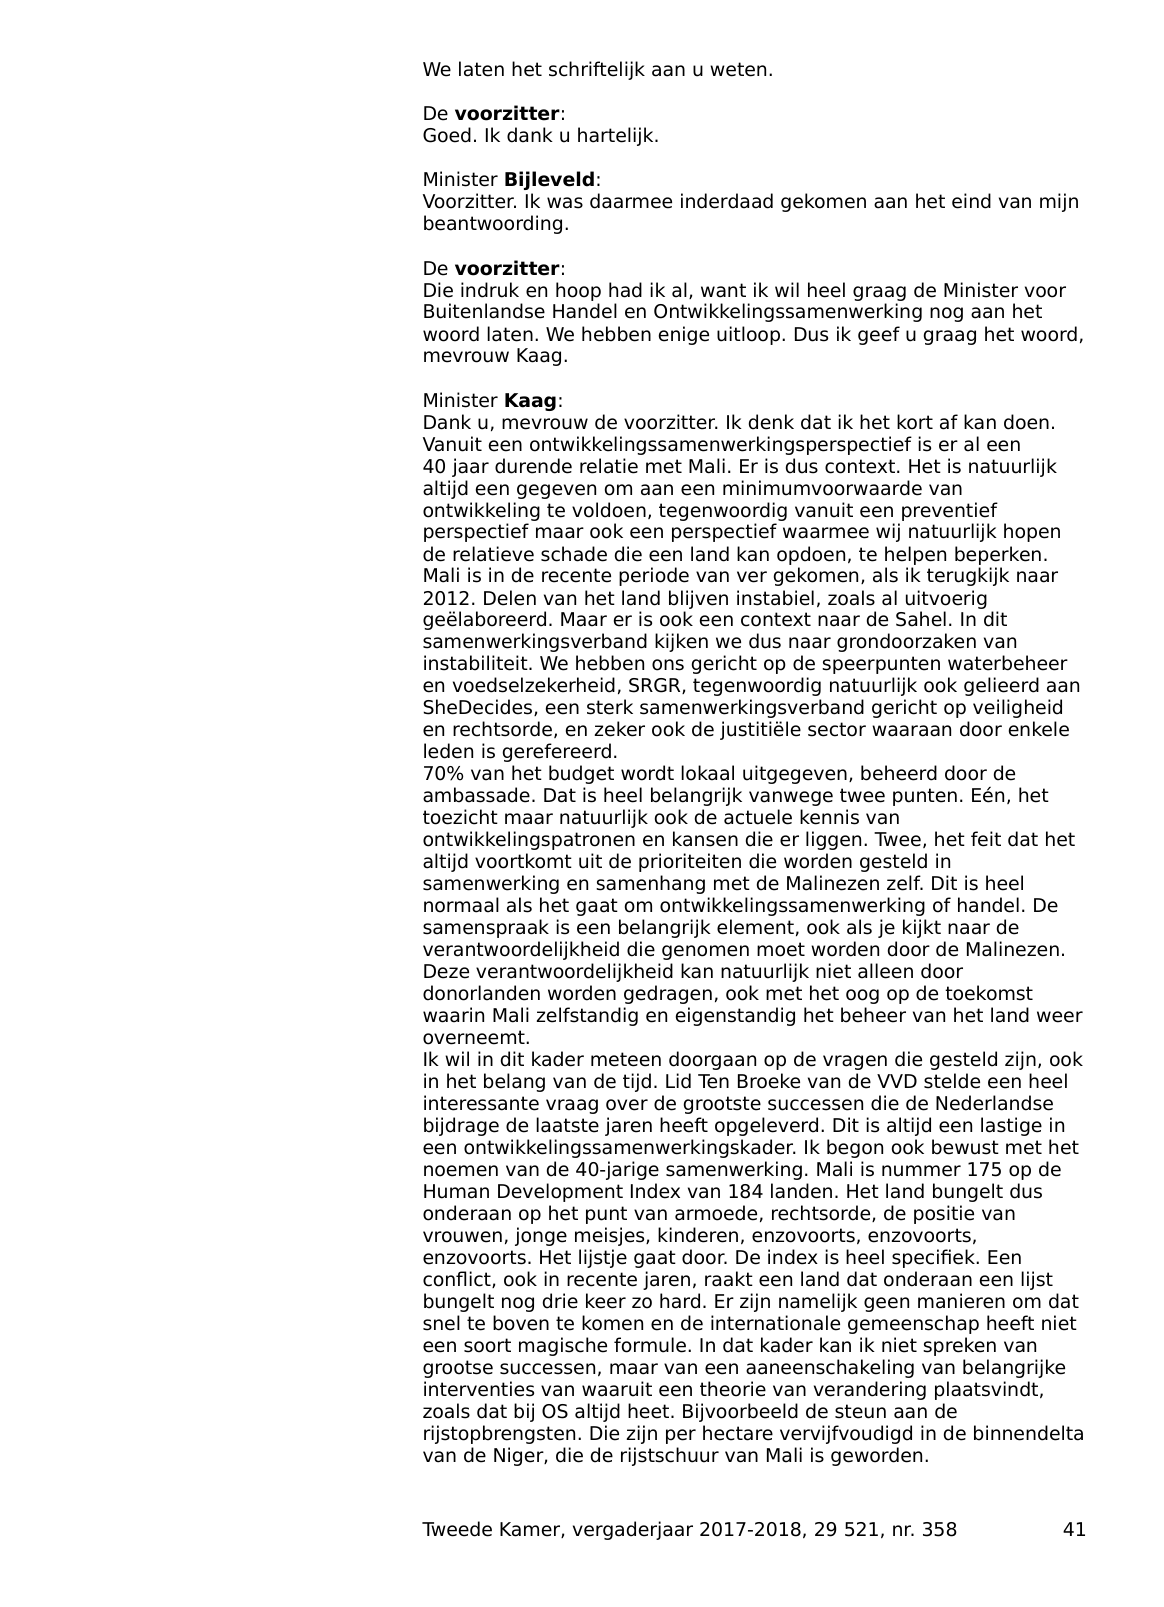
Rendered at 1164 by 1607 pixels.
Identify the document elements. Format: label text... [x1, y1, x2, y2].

text Minister Bijleveld: [422, 169, 1087, 191]
text Die indruk en hoop had ik al, want ik wil heel graag de Minister voor Buitenlandse Handel en Ontwikkelingssamenwerking nog aan het woord laten. We hebben enige uitloop. Dus ik geef u graag het woord, mevrouw Kaag. [422, 279, 1087, 367]
text Goed. Ik dank u hartelijk. [422, 125, 1087, 147]
text Ik wil in dit kader meteen doorgaan op de vragen die gesteld zijn, ook in het belang van de tijd. Lid Ten Broeke van de VVD stelde een heel interessante vraag over de grootste successen die de Nederlandse bijdrage de laatste jaren heeft opgeleverd. Dit is altijd een lastige in een ontwikkelingssamenwerkingskader. Ik begon ook bewust met het noemen van de 40-jarige samenwerking. Mali is nummer 175 op de Human Development Index van 184 landen. Het land bungelt dus onderaan op het punt van armoede, rechtsorde, de positie van vrouwen, jonge meisjes, kinderen, enzovoorts, enzovoorts, enzovoorts. Het lijstje gaat door. De index is heel specifiek. Een conflict, ook in recente jaren, raakt een land dat onderaan een lijst bungelt nog drie keer zo hard. Er zijn namelijk geen manieren om dat snel te boven te komen en de internationale gemeenschap heeft niet een soort magische formule. In dat kader kan ik niet spreken van grootse successen, maar van een aaneenschakeling van belangrijke interventies van waaruit een theorie van verandering plaatsvindt, zoals dat bij OS altijd heet. Bijvoorbeeld de steun aan de rijstopbrengsten. Die zijn per hectare vervijfvoudigd in de binnendelta van de Niger, die de rijstschuur van Mali is geworden. [422, 1049, 1087, 1467]
text Voorzitter. Ik was daarmee inderdaad gekomen aan het eind van mijn beantwoording. [422, 191, 1087, 235]
text De voorzitter: [422, 257, 1087, 279]
text De voorzitter: [422, 103, 1087, 125]
text We laten het schriftelijk aan u weten. [422, 59, 1087, 81]
text Dank u, mevrouw de voorzitter. Ik denk dat ik het kort af kan doen. Vanuit een ontwikkelingssamenwerkingsperspectief is er al een 40 jaar durende relatie met Mali. Er is dus context. Het is natuurlijk altijd een gegeven om aan een minimumvoorwaarde van ontwikkeling te voldoen, tegenwoordig vanuit een preventief perspectief maar ook een perspectief waarmee wij natuurlijk hopen de relatieve schade die een land kan opdoen, te helpen beperken. Mali is in de recente periode van ver gekomen, als ik terugkijk naar 2012. Delen van het land blijven instabiel, zoals al uitvoerig geëlaboreerd. Maar er is ook een context naar de Sahel. In dit samenwerkingsverband kijken we dus naar grondoorzaken van instabiliteit. We hebben ons gericht op de speerpunten waterbeheer en voedselzekerheid, SRGR, tegenwoordig natuurlijk ook gelieerd aan SheDecides, een sterk samenwerkingsverband gericht op veiligheid en rechtsorde, en zeker ook de justitiële sector waaraan door enkele leden is gerefereerd. [422, 412, 1087, 763]
text Minister Kaag: [422, 389, 1087, 412]
text 70% van het budget wordt lokaal uitgegeven, beheerd door de ambassade. Dat is heel belangrijk vanwege twee punten. Eén, het toezicht maar natuurlijk ook de actuele kennis van ontwikkelingspatronen en kansen die er liggen. Twee, het feit dat het altijd voortkomt uit de prioriteiten die worden gesteld in samenwerking en samenhang met de Malinezen zelf. Dit is heel normaal als het gaat om ontwikkelingssamenwerking of handel. De samenspraak is een belangrijk element, ook als je kijkt naar de verantwoordelijkheid die genomen moet worden door de Malinezen. Deze verantwoordelijkheid kan natuurlijk niet alleen door donorlanden worden gedragen, ook met het oog op de toekomst waarin Mali zelfstandig en eigenstandig het beheer van het land weer overneemt. [422, 763, 1087, 1049]
